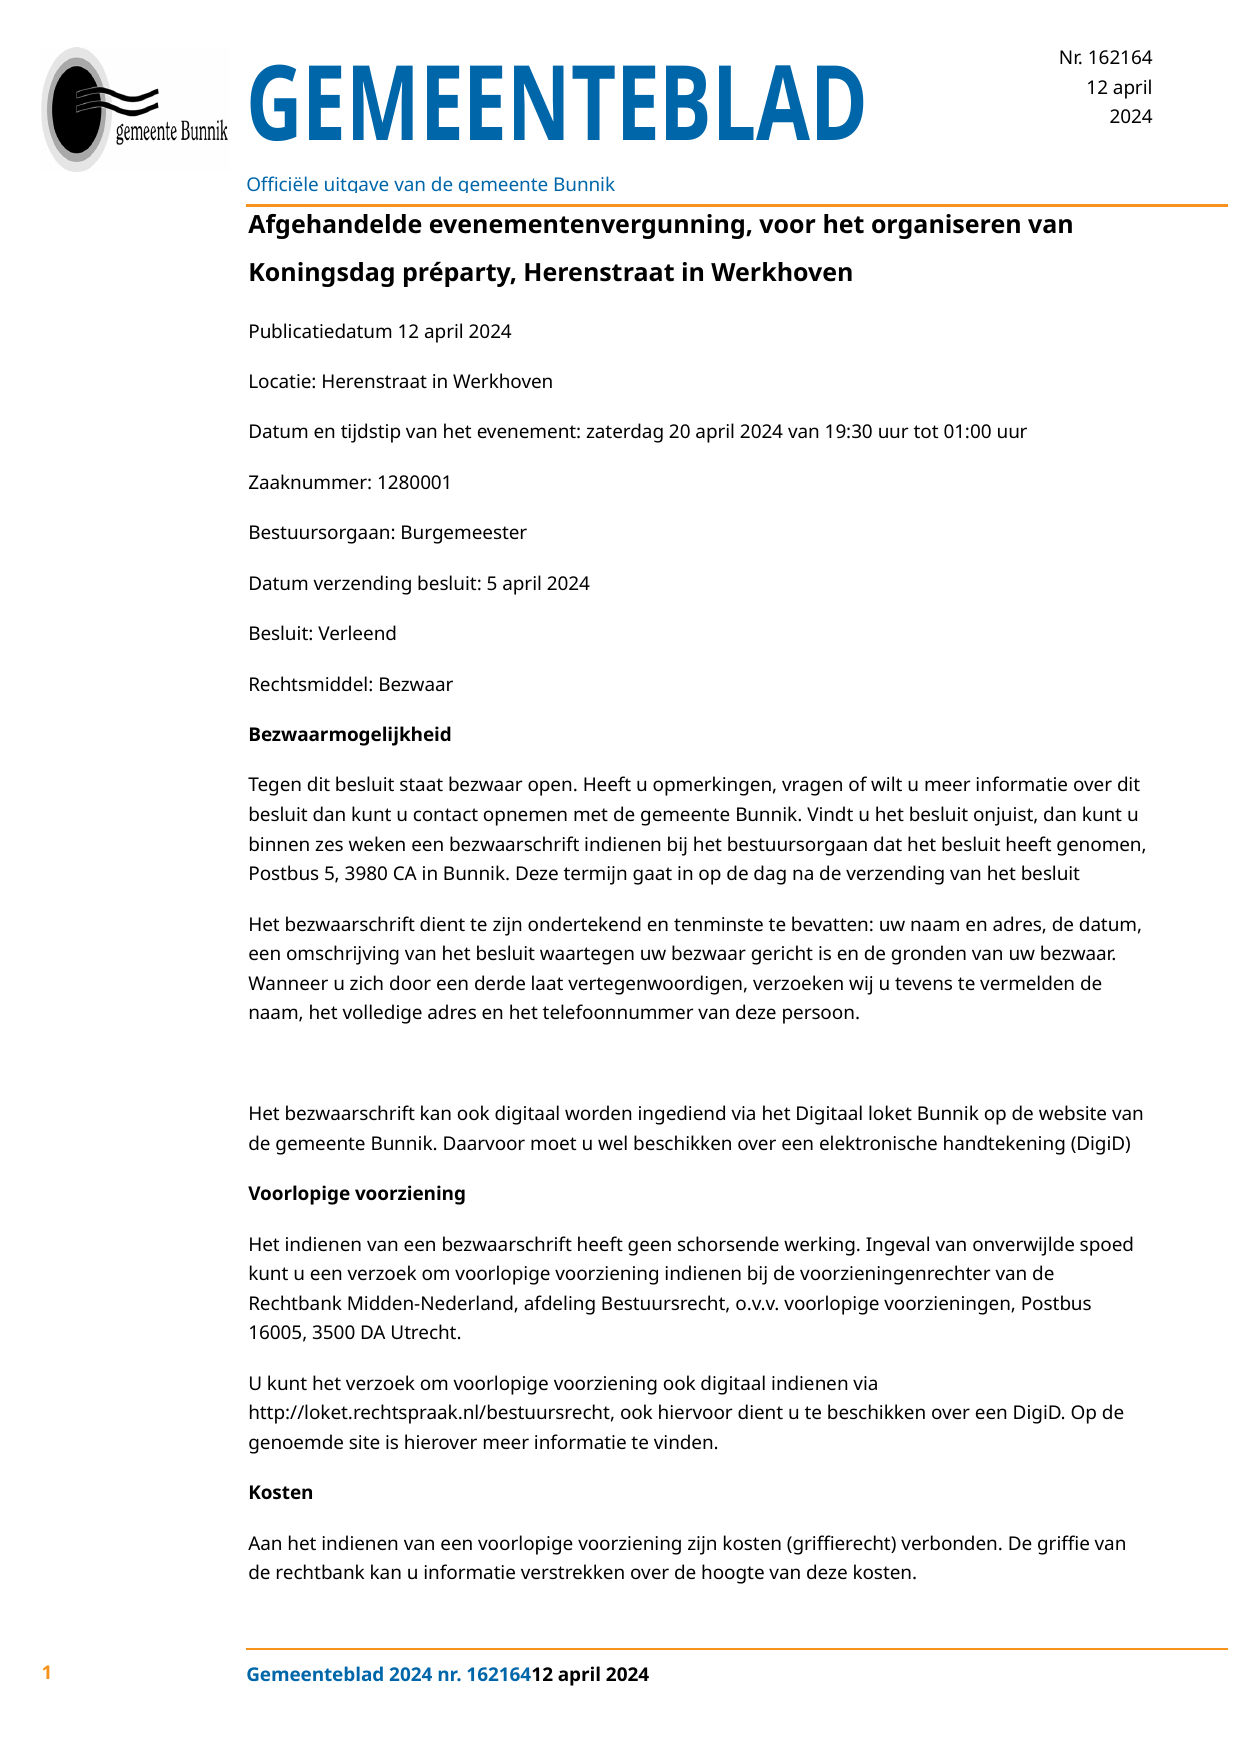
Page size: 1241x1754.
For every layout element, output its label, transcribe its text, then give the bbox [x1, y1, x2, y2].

text Afgehandelde evenementenvergunning, voor het organiseren van Koningsdag préparty, Herenstraat in Werkhoven [248, 207, 1152, 288]
text Het indienen van een bezwaarschrift heeft geen schorsende werking. Ingeval van onverwijlde spoed kunt u een verzoek om voorlopige voorziening indienen bij de voorzieningenrechter van de Rechtbank Midden-Nederland, afdeling Bestuursrecht, o.v.v. voorlopige voorzieningen, Postbus 16005, 3500 DA Utrecht. [248, 1231, 1152, 1345]
text Het bezwaarschrift dient te zijn ondertekend en tenminste te bevatten: uw naam en adres, de datum, een omschrijving van het besluit waartegen uw bezwaar gericht is en de gronden van uw bezwaar. Wanneer u zich door een derde laat vertegenwoordigen, verzoeken wij u tevens te vermelden de naam, het volledige adres en het telefoonnummer van deze persoon. [248, 911, 1152, 1025]
text Bestuursorgaan: Burgemeester [248, 519, 1152, 545]
text Het bezwaarschrift kan ook digitaal worden ingediend via het Digitaal loket Bunnik op de website van de gemeente Bunnik. Daarvoor moet u wel beschikken over een elektronische handtekening (DigiD) [248, 1100, 1152, 1156]
picture [41, 47, 231, 172]
text Tegen dit besluit staat bezwaar open. Heeft u opmerkingen, vragen of wilt u meer informatie over dit besluit dan kunt u contact opnemen met de gemeente Bunnik. Vindt u het besluit onjuist, dan kunt u binnen zes weken een bezwaarschrift indienen bij het bestuursorgaan dat het besluit heeft genomen, Postbus 5, 3980 CA in Bunnik. Deze termijn gaat in op de dag na de verzending van het besluit [248, 772, 1152, 886]
text Datum verzending besluit: 5 april 2024 [248, 570, 1152, 596]
text Besluit: Verleend [248, 620, 1152, 646]
text Datum en tijdstip van het evenement: zaterdag 20 april 2024 van 19:30 uur tot 01:00 uur [248, 419, 1152, 444]
text Voorlopige voorziening [248, 1180, 1152, 1206]
text Bezwaarmogelijkheid [248, 721, 1152, 747]
text Publicatiedatum 12 april 2024 [248, 318, 1152, 344]
text Rechtsmiddel: Bezwaar [248, 671, 1152, 697]
text U kunt het verzoek om voorlopige voorziening ook digitaal indienen via http://loket.rechtspraak.nl/bestuursrecht, ook hiervoor dient u te beschikken over een DigiD. Op de genoemde site is hierover meer informatie te vinden. [248, 1370, 1152, 1455]
text Aan het indienen van een voorlopige voorziening zijn kosten (griffierecht) verbonden. De griffie van de rechtbank kan u informatie verstrekken over de hoogte van deze kosten. [248, 1530, 1152, 1585]
text Zaaknummer: 1280001 [248, 469, 1152, 495]
text Locatie: Herenstraat in Werkhoven [248, 368, 1152, 394]
text Kosten [248, 1479, 1152, 1505]
